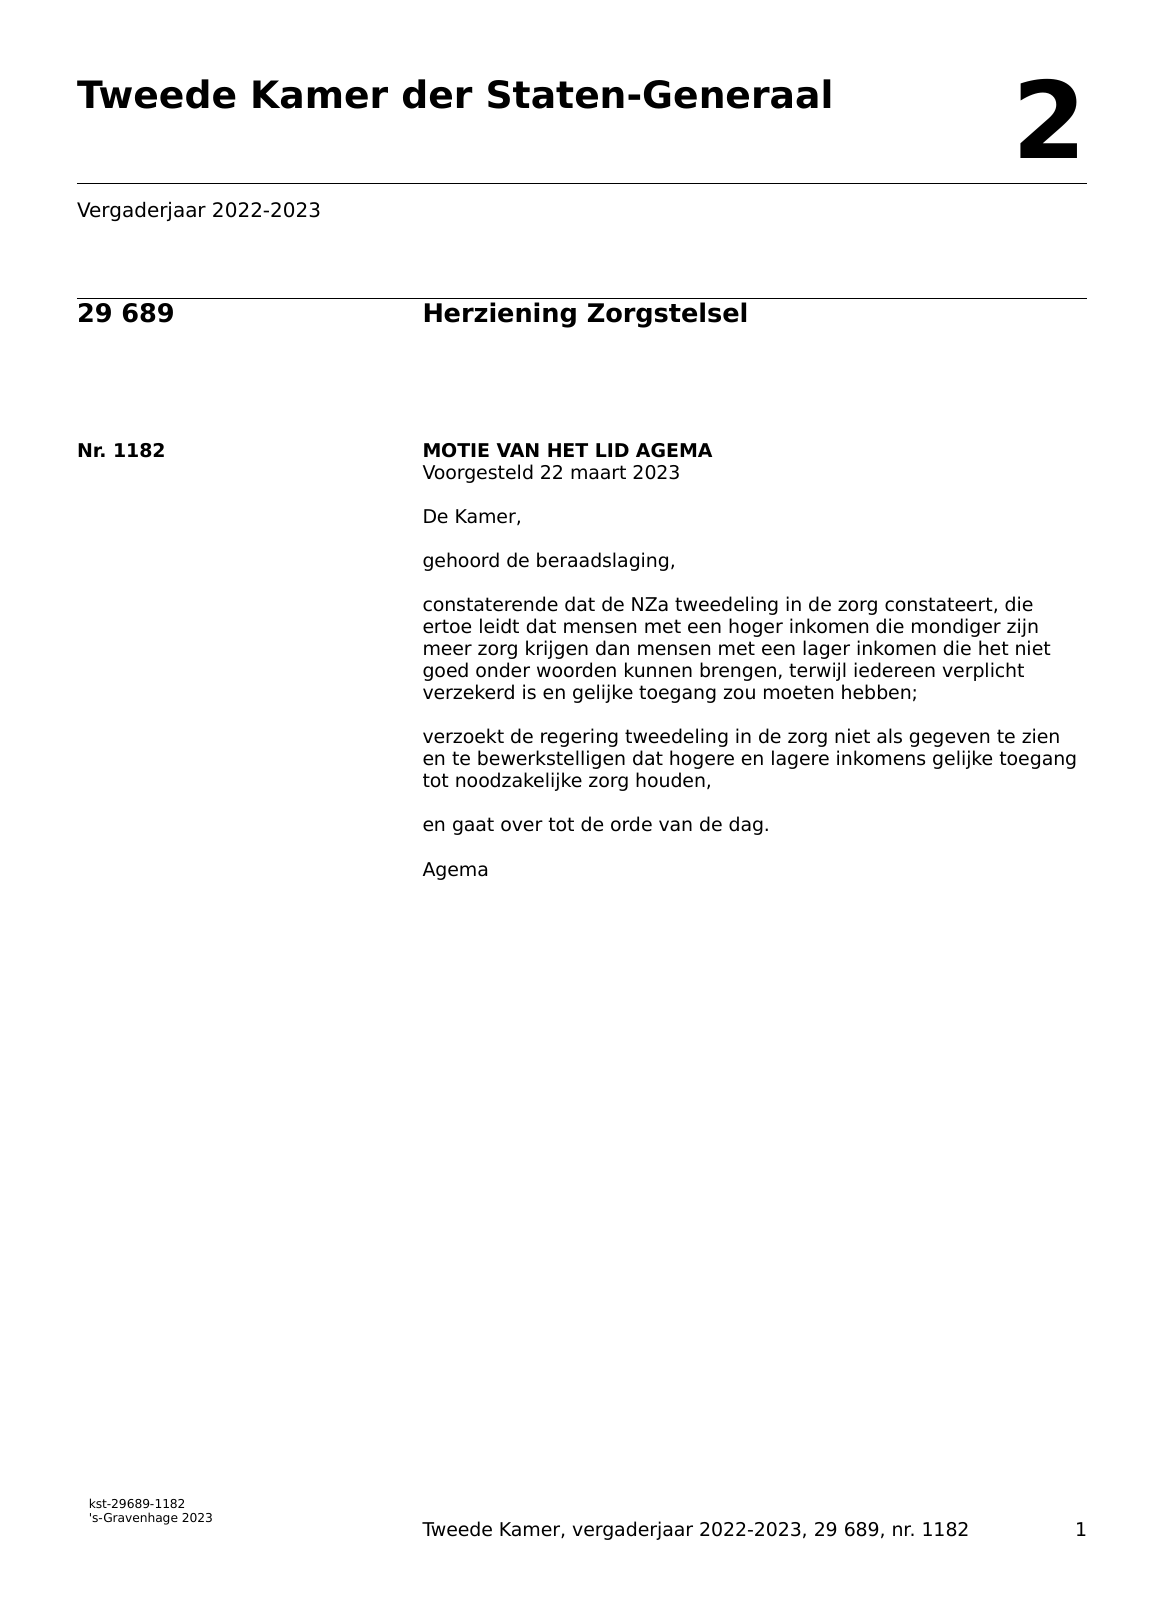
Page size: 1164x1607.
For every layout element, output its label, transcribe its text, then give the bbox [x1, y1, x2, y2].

text gehoord de beraadslaging, [422, 550, 1087, 572]
text Voorgesteld 22 maart 2023 [422, 462, 1087, 484]
subtitle 29 689 Herziening Zorgstelsel [77, 299, 1087, 329]
subtitle Nr. 1182 MOTIE VAN HET LID AGEMA [77, 440, 1087, 462]
text verzoekt de regering tweedeling in de zorg niet als gegeven te zien en te bewerkstelligen dat hogere en lagere inkomens gelijke toegang tot noodzakelijke zorg houden, [422, 726, 1087, 792]
text De Kamer, [422, 506, 1087, 528]
text Agema [422, 858, 1087, 881]
text constaterende dat de NZa tweedeling in de zorg constateert, die ertoe leidt dat mensen met een hoger inkomen die mondiger zijn meer zorg krijgen dan mensen met een lager inkomen die het niet goed onder woorden kunnen brengen, terwijl iedereen verplicht verzekerd is en gelijke toegang zou moeten hebben; [422, 594, 1087, 704]
text en gaat over tot de orde van de dag. [422, 814, 1087, 836]
text 's-Gravenhage 2023 [88, 1511, 323, 1525]
table_header Tweede Kamer der Staten-Generaal [77, 59, 886, 183]
table_cell Vergaderjaar 2022-2023 [77, 184, 1087, 298]
text kst-29689-1182 [88, 1497, 323, 1511]
table_header 2 [886, 59, 1087, 183]
